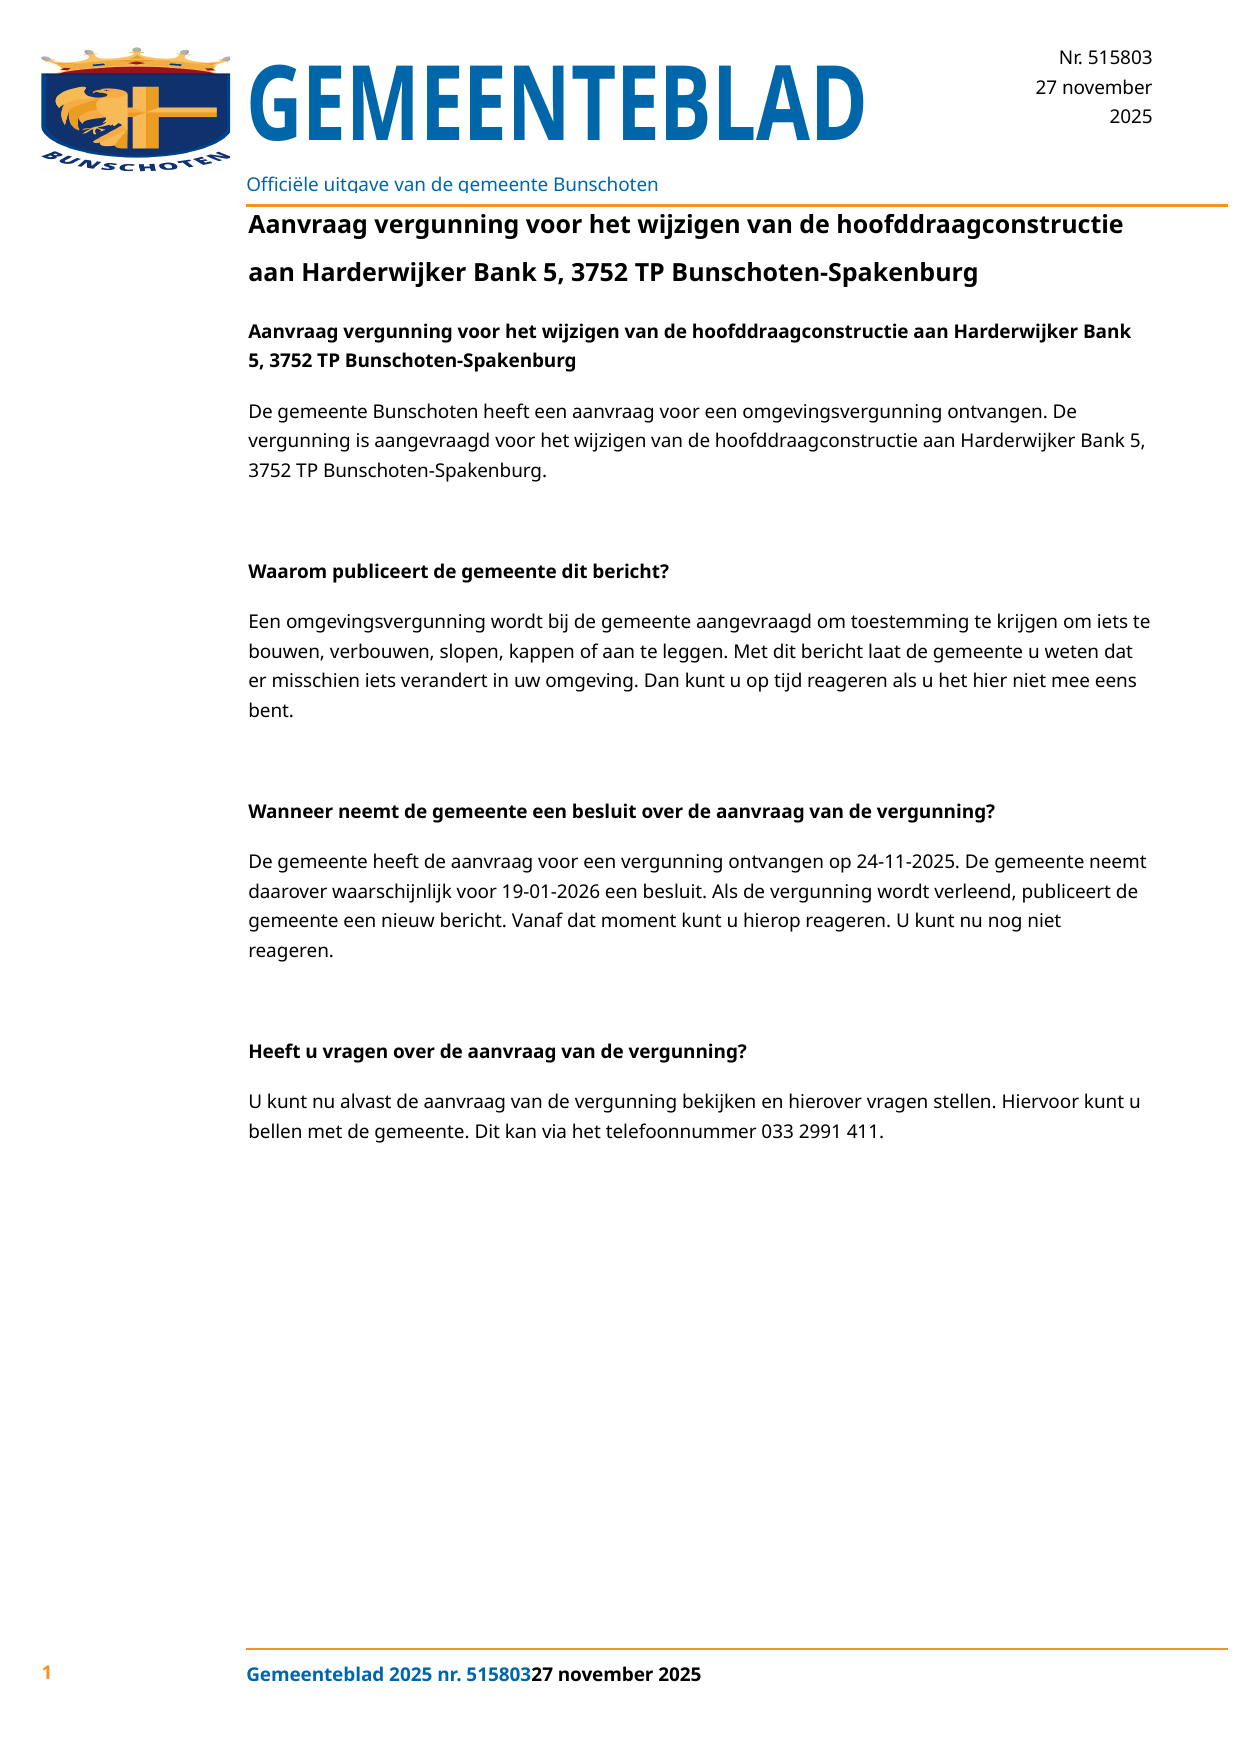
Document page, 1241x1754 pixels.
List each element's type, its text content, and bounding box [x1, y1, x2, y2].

text Aanvraag vergunning voor het wijzigen van de hoofddraagconstructie aan Harderwijker Bank 5, 3752 TP Bunschoten-Spakenburg [248, 207, 1152, 288]
text De gemeente Bunschoten heeft een aanvraag voor een omgevingsvergunning ontvangen. De vergunning is aangevraagd voor het wijzigen van de hoofddraagconstructie aan Harderwijker Bank 5, 3752 TP Bunschoten-Spakenburg. [248, 398, 1152, 483]
text Waarom publiceert de gemeente dit bericht? [248, 558, 1152, 584]
text Heeft u vragen over de aanvraag van de vergunning? [248, 1038, 1152, 1064]
text Een omgevingsvergunning wordt bij de gemeente aangevraagd om toestemming te krijgen om iets te bouwen, verbouwen, slopen, kappen of aan te leggen. Met dit bericht laat de gemeente u weten dat er misschien iets verandert in uw omgeving. Dan kunt u op tijd reageren als u het hier niet mee eens bent. [248, 608, 1152, 723]
text U kunt nu alvast de aanvraag van de vergunning bekijken en hierover vragen stellen. Hiervoor kunt u bellen met de gemeente. Dit kan via het telefoonnummer 033 2991 411. [248, 1088, 1152, 1144]
picture [41, 47, 231, 172]
text De gemeente heeft de aanvraag voor een vergunning ontvangen op 24-11-2025. De gemeente neemt daarover waarschijnlijk voor 19-01-2026 een besluit. Als de vergunning wordt verleend, publiceert de gemeente een nieuw bericht. Vanaf dat moment kunt u hierop reageren. U kunt nu nog niet reageren. [248, 848, 1152, 963]
text Aanvraag vergunning voor het wijzigen van de hoofddraagconstructie aan Harderwijker Bank 5, 3752 TP Bunschoten-Spakenburg [248, 318, 1152, 373]
text Wanneer neemt de gemeente een besluit over de aanvraag van de vergunning? [248, 798, 1152, 824]
